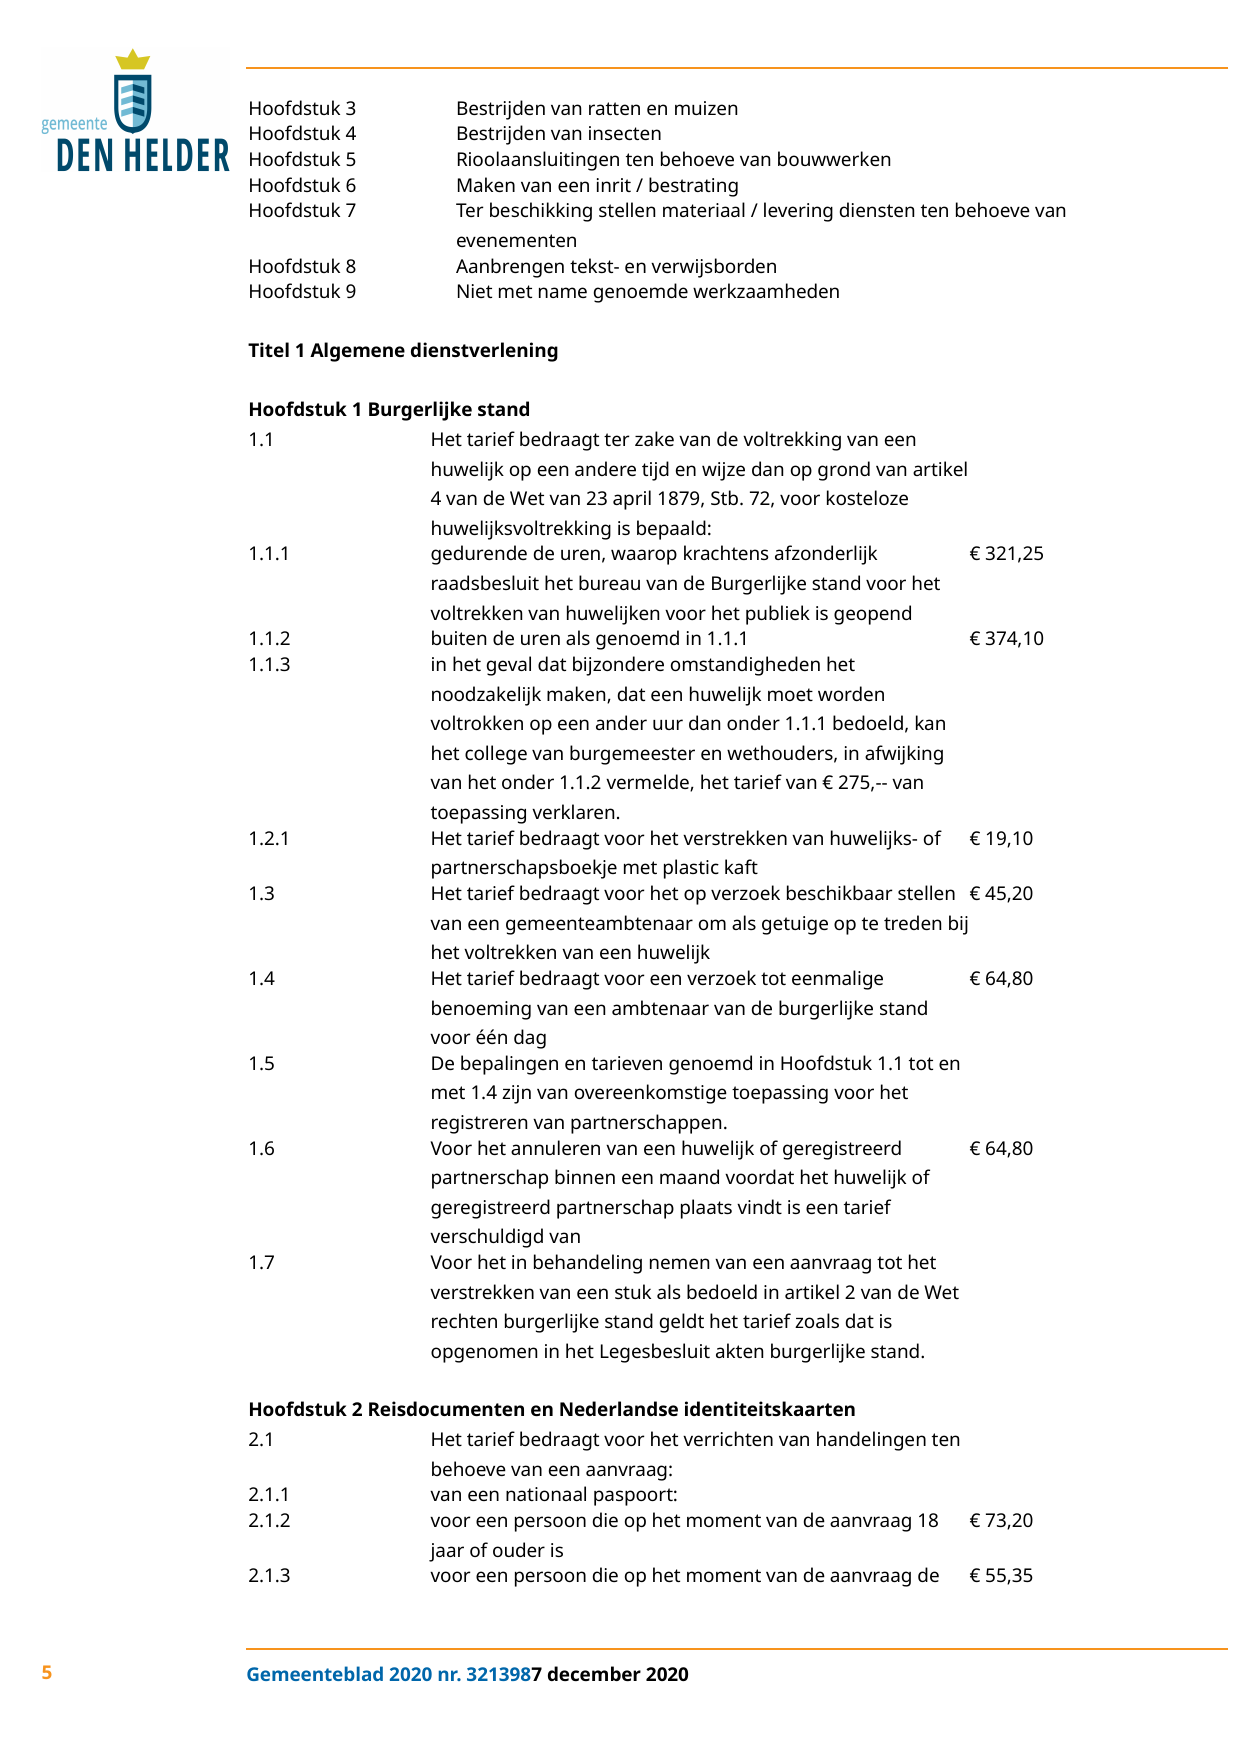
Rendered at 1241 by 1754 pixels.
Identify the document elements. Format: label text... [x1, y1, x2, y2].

table_cell € 64,80 [969, 1135, 1152, 1249]
table_cell De bepalingen en tarieven genoemd in Hoofdstuk 1.1 tot en met 1.4 zijn van overeenkomstige toepassing voor het registreren van partnerschappen. [430, 1050, 969, 1135]
picture [41, 47, 231, 172]
table_cell in het geval dat bijzondere omstandigheden het noodzakelijk maken, dat een huwelijk moet worden voltrokken op een ander uur dan onder 1.1.1 bedoeld, kan het college van burgemeester en wethouders, in afwijking van het onder 1.1.2 vermelde, het tarief van € 275,-- van toepassing verklaren. [430, 651, 969, 825]
table_cell [969, 651, 1152, 825]
table_cell Het tarief bedraagt voor het verstrekken van huwelijks- of partnerschapsboekje met plastic kaft [430, 825, 969, 880]
table_cell Hoofdstuk 9 [248, 279, 456, 304]
picture [220, 160, 224, 172]
table_header [969, 1426, 1152, 1482]
table_header Het tarief bedraagt ter zake van de voltrekking van een huwelijk op een andere tijd en wijze dan op grond van artikel 4 van de Wet van 23 april 1879, Stb. 72, voor kosteloze huwelijksvoltrekking is bepaald: [430, 426, 969, 541]
picture [63, 144, 68, 165]
table_cell voor een persoon die op het moment van de aanvraag 18 jaar of ouder is [430, 1508, 969, 1563]
table_header Het tarief bedraagt voor het verrichten van handelingen ten behoeve van een aanvraag: [430, 1426, 969, 1482]
table_cell € 321,25 [969, 541, 1152, 626]
table_cell Het tarief bedraagt voor een verzoek tot eenmalige benoeming van een ambtenaar van de burgerlijke stand voor één dag [430, 965, 969, 1050]
table_cell € 55,35 [969, 1563, 1152, 1588]
table_cell Hoofdstuk 7 [248, 198, 456, 253]
table_cell Ter beschikking stellen materiaal / levering diensten ten behoeve van evenementen [456, 198, 1152, 253]
picture [130, 157, 135, 172]
table_header [969, 426, 1152, 541]
table_cell [969, 1482, 1152, 1507]
table_cell Bestrijden van insecten [456, 121, 1152, 146]
picture [182, 144, 187, 165]
text Hoofdstuk 1 Burgerlijke stand [248, 396, 1152, 422]
table_cell 1.1.3 [248, 651, 430, 825]
table_header 1.1 [248, 426, 430, 541]
table_cell Voor het in behandeling nemen van een aanvraag tot het verstrekken van een stuk als bedoeld in artikel 2 van de Wet rechten burgerlijke stand geldt het tarief zoals dat is opgenomen in het Legesbesluit akten burgerlijke stand. [430, 1249, 969, 1364]
table_cell 1.4 [248, 965, 430, 1050]
table_cell € 374,10 [969, 626, 1152, 651]
table_cell Hoofdstuk 3 [248, 95, 456, 121]
table_cell 1.1.2 [248, 626, 430, 651]
table_cell € 64,80 [969, 965, 1152, 1050]
table_cell gedurende de uren, waarop krachtens afzonderlijk raadsbesluit het bureau van de Burgerlijke stand voor het voltrekken van huwelijken voor het publiek is geopend [430, 541, 969, 626]
table_cell Maken van een inrit / bestrating [456, 172, 1152, 198]
table_cell Hoofdstuk 8 [248, 253, 456, 279]
table_cell 1.3 [248, 880, 430, 965]
table_cell Het tarief bedraagt voor het op verzoek beschikbaar stellen van een gemeenteambtenaar om als getuige op te treden bij het voltrekken van een huwelijk [430, 880, 969, 965]
table_cell Bestrijden van ratten en muizen [456, 95, 1152, 121]
table_cell Voor het annuleren van een huwelijk of geregistreerd partnerschap binnen een maand voordat het huwelijk of geregistreerd partnerschap plaats vindt is een tarief verschuldigd van [430, 1135, 969, 1249]
table_cell [969, 1249, 1152, 1364]
table_header 2.1 [248, 1426, 430, 1482]
table_cell € 19,10 [969, 825, 1152, 880]
table_cell Rioolaansluitingen ten behoeve van bouwwerken [456, 146, 1152, 172]
text Hoofdstuk 2 Reisdocumenten en Nederlandse identiteitskaarten [248, 1397, 1152, 1422]
table_cell 1.6 [248, 1135, 430, 1249]
picture [100, 154, 106, 172]
table_cell Hoofdstuk 4 [248, 121, 456, 146]
table_cell van een nationaal paspoort: [430, 1482, 969, 1507]
table_cell Hoofdstuk 6 [248, 172, 456, 198]
table_cell 1.2.1 [248, 825, 430, 880]
table_cell 2.1.3 [248, 1563, 430, 1588]
text Titel 1 Algemene dienstverlening [248, 337, 1152, 363]
table_cell Aanbrengen tekst- en verwijsborden [456, 253, 1152, 279]
table_cell 1.5 [248, 1050, 430, 1135]
table_cell voor een persoon die op het moment van de aanvraag de [430, 1563, 969, 1588]
table_cell 1.1.1 [248, 541, 430, 626]
table_cell [969, 1050, 1152, 1135]
table_cell € 73,20 [969, 1508, 1152, 1563]
table_cell € 45,20 [969, 880, 1152, 965]
table_cell Hoofdstuk 5 [248, 146, 456, 172]
table_cell Niet met name genoemde werkzaamheden [456, 279, 1152, 304]
table_cell 1.7 [248, 1249, 430, 1364]
table_cell 2.1.1 [248, 1482, 430, 1507]
table_cell buiten de uren als genoemd in 1.1.1 [430, 626, 969, 651]
table_cell 2.1.2 [248, 1508, 430, 1563]
